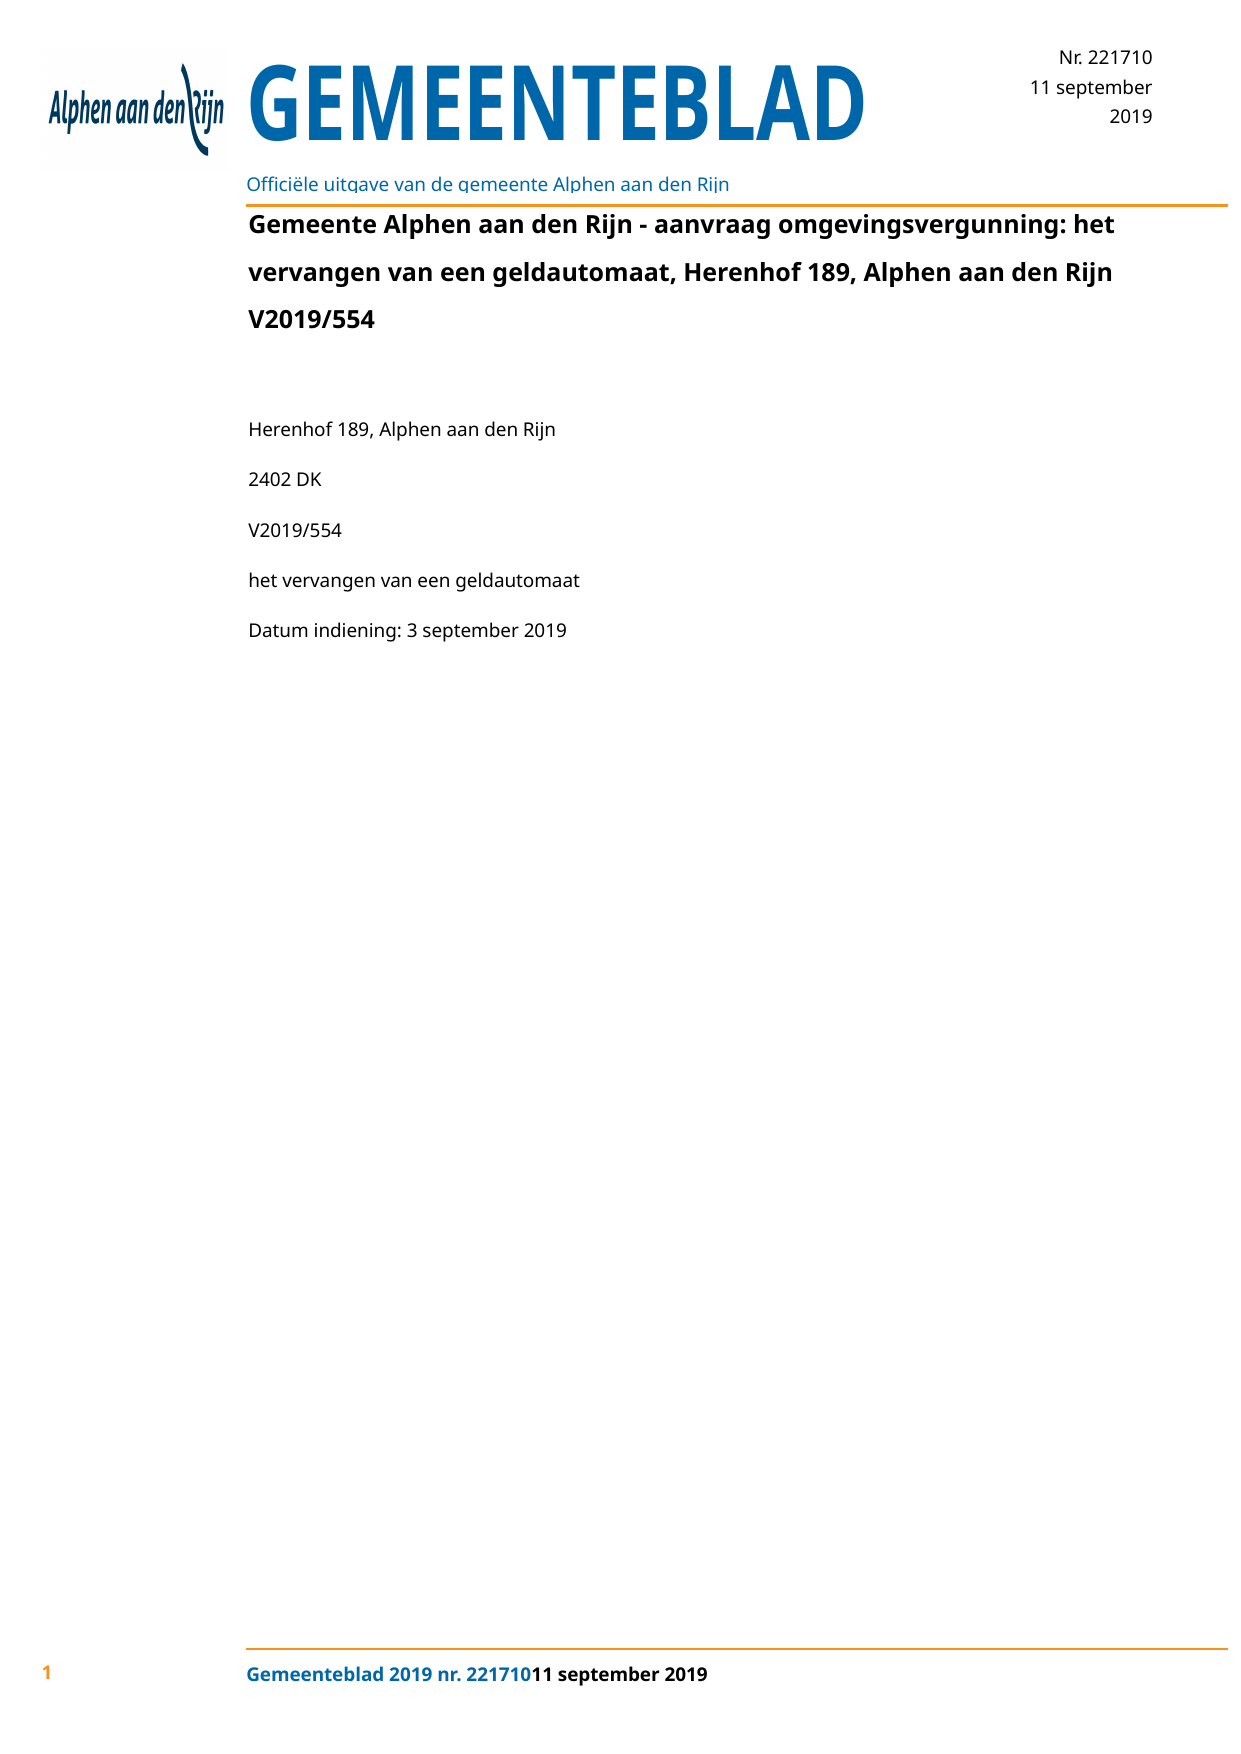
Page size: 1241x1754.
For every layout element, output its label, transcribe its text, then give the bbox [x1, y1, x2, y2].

text 2402 DK [248, 466, 1152, 492]
text Datum indiening: 3 september 2019 [248, 618, 1152, 643]
text V2019/554 [248, 517, 1152, 542]
text Herenhof 189, Alphen aan den Rijn [248, 416, 1152, 442]
text Gemeente Alphen aan den Rijn - aanvraag omgevingsvergunning: het vervangen van een geldautomaat, Herenhof 189, Alphen aan den Rijn V2019/554 [248, 207, 1152, 336]
text het vervangen van een geldautomaat [248, 567, 1152, 593]
picture [41, 47, 231, 172]
